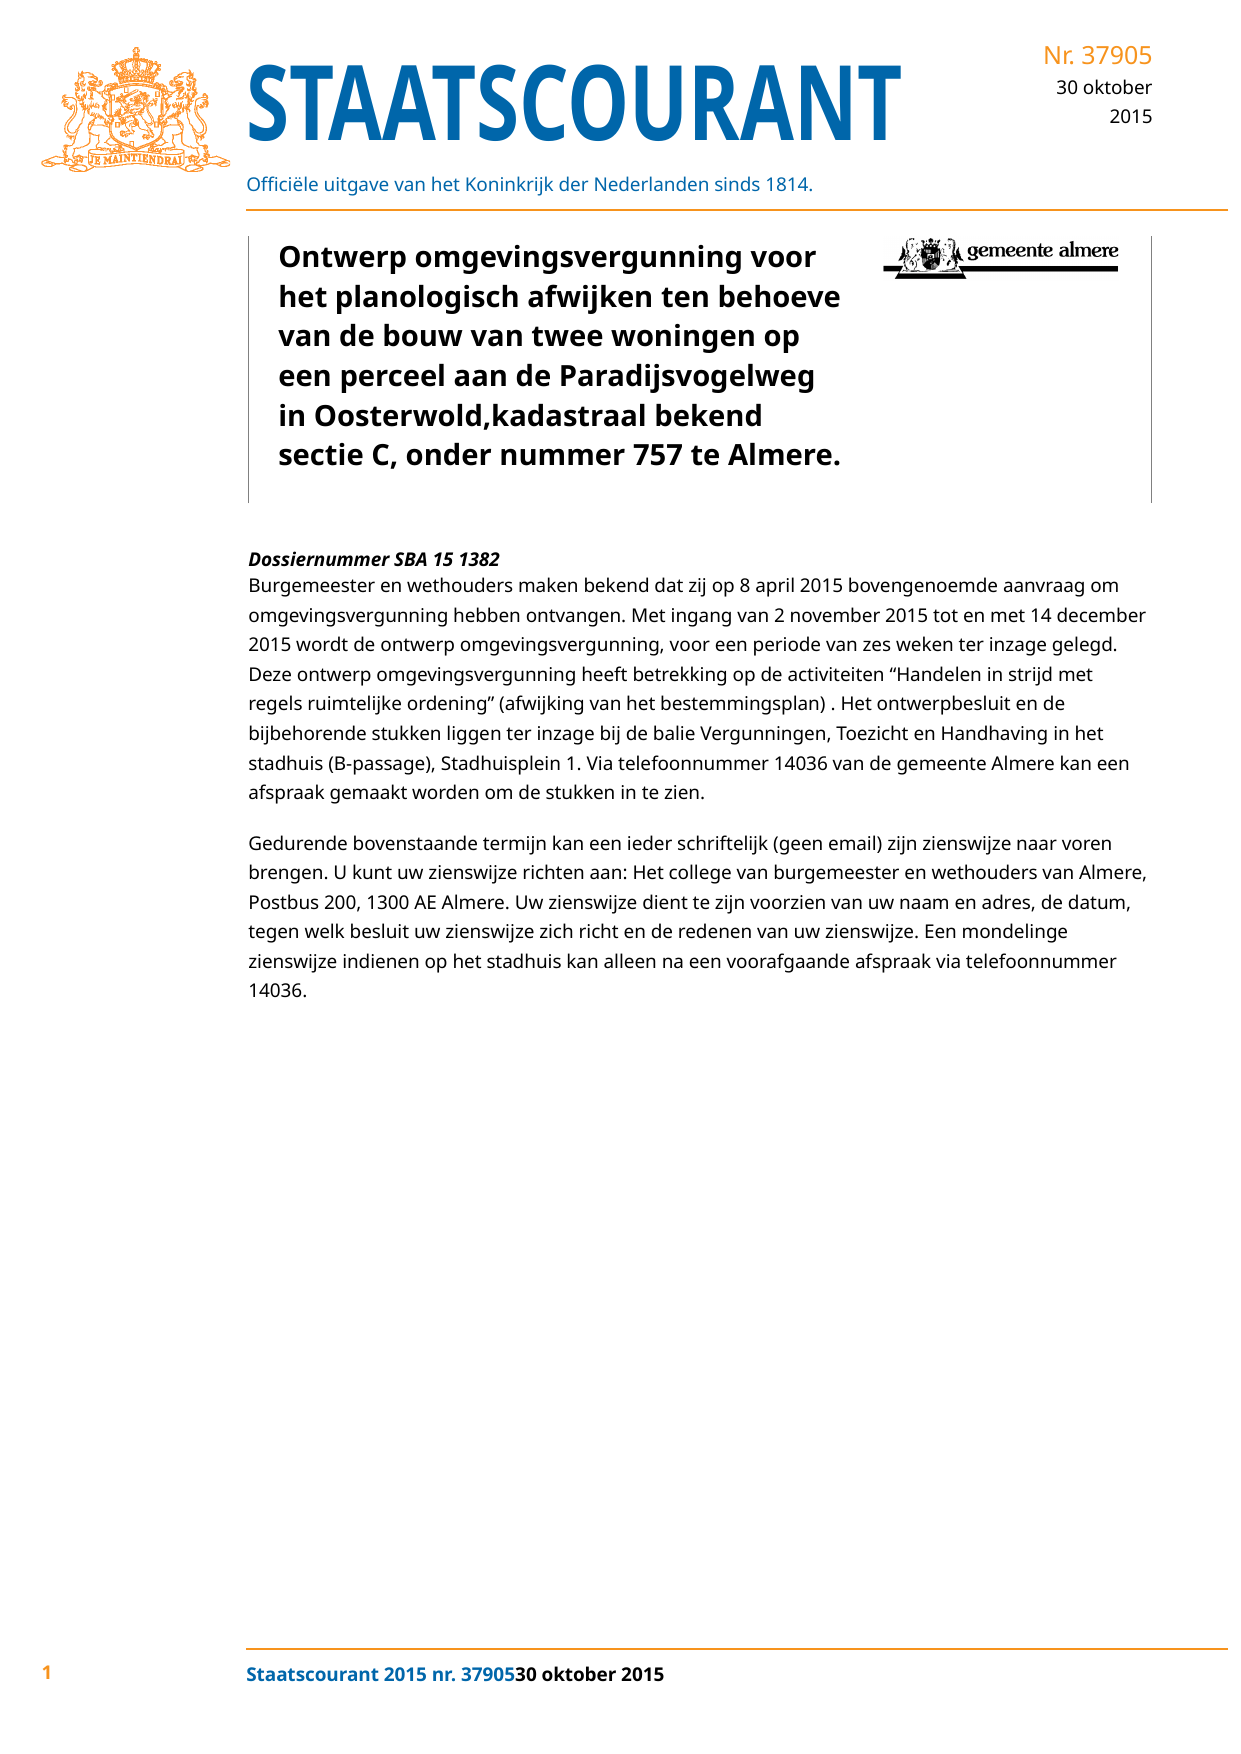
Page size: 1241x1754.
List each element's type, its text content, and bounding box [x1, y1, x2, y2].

picture [882, 236, 1119, 281]
text Dossiernummer SBA 15 1382 [248, 547, 1152, 572]
text Burgemeester en wethouders maken bekend dat zij op 8 april 2015 bovengenoemde aanvraag om omgevingsvergunning hebben ontvangen. Met ingang van 2 november 2015 tot en met 14 december 2015 wordt de ontwerp omgevingsvergunning, voor een periode van zes weken ter inzage gelegd. Deze ontwerp omgevingsvergunning heeft betrekking op de activiteiten “Handelen in strijd met regels ruimtelijke ordening” (afwijking van het bestemmingsplan) . Het ontwerpbesluit en de bijbehorende stukken liggen ter inzage bij de balie Vergunningen, Toezicht en Handhaving in het stadhuis (B-passage), Stadhuisplein 1. Via telefoonnummer 14036 van de gemeente Almere kan een afspraak gemaakt worden om de stukken in te zien. [248, 572, 1152, 805]
table_header Ontwerp omgevingsvergunning voor het planologisch afwijken ten behoeve van de bouw van twee woningen op een perceel aan de Paradijsvogelweg in Oosterwold,kadastraal bekend sectie C, onder nummer 757 te Almere. [249, 236, 850, 503]
picture [41, 47, 231, 172]
text Gedurende bovenstaande termijn kan een ieder schriftelijk (geen email) zijn zienswijze naar voren brengen. U kunt uw zienswijze richten aan: Het college van burgemeester en wethouders van Almere, Postbus 200, 1300 AE Almere. Uw zienswijze dient te zijn voorzien van uw naam en adres, de datum, tegen welk besluit uw zienswijze zich richt en de redenen van uw zienswijze. Een mondelinge zienswijze indienen op het stadhuis kan alleen na een voorafgaande afspraak via telefoonnummer 14036. [248, 830, 1152, 1003]
table_header [850, 236, 1151, 503]
